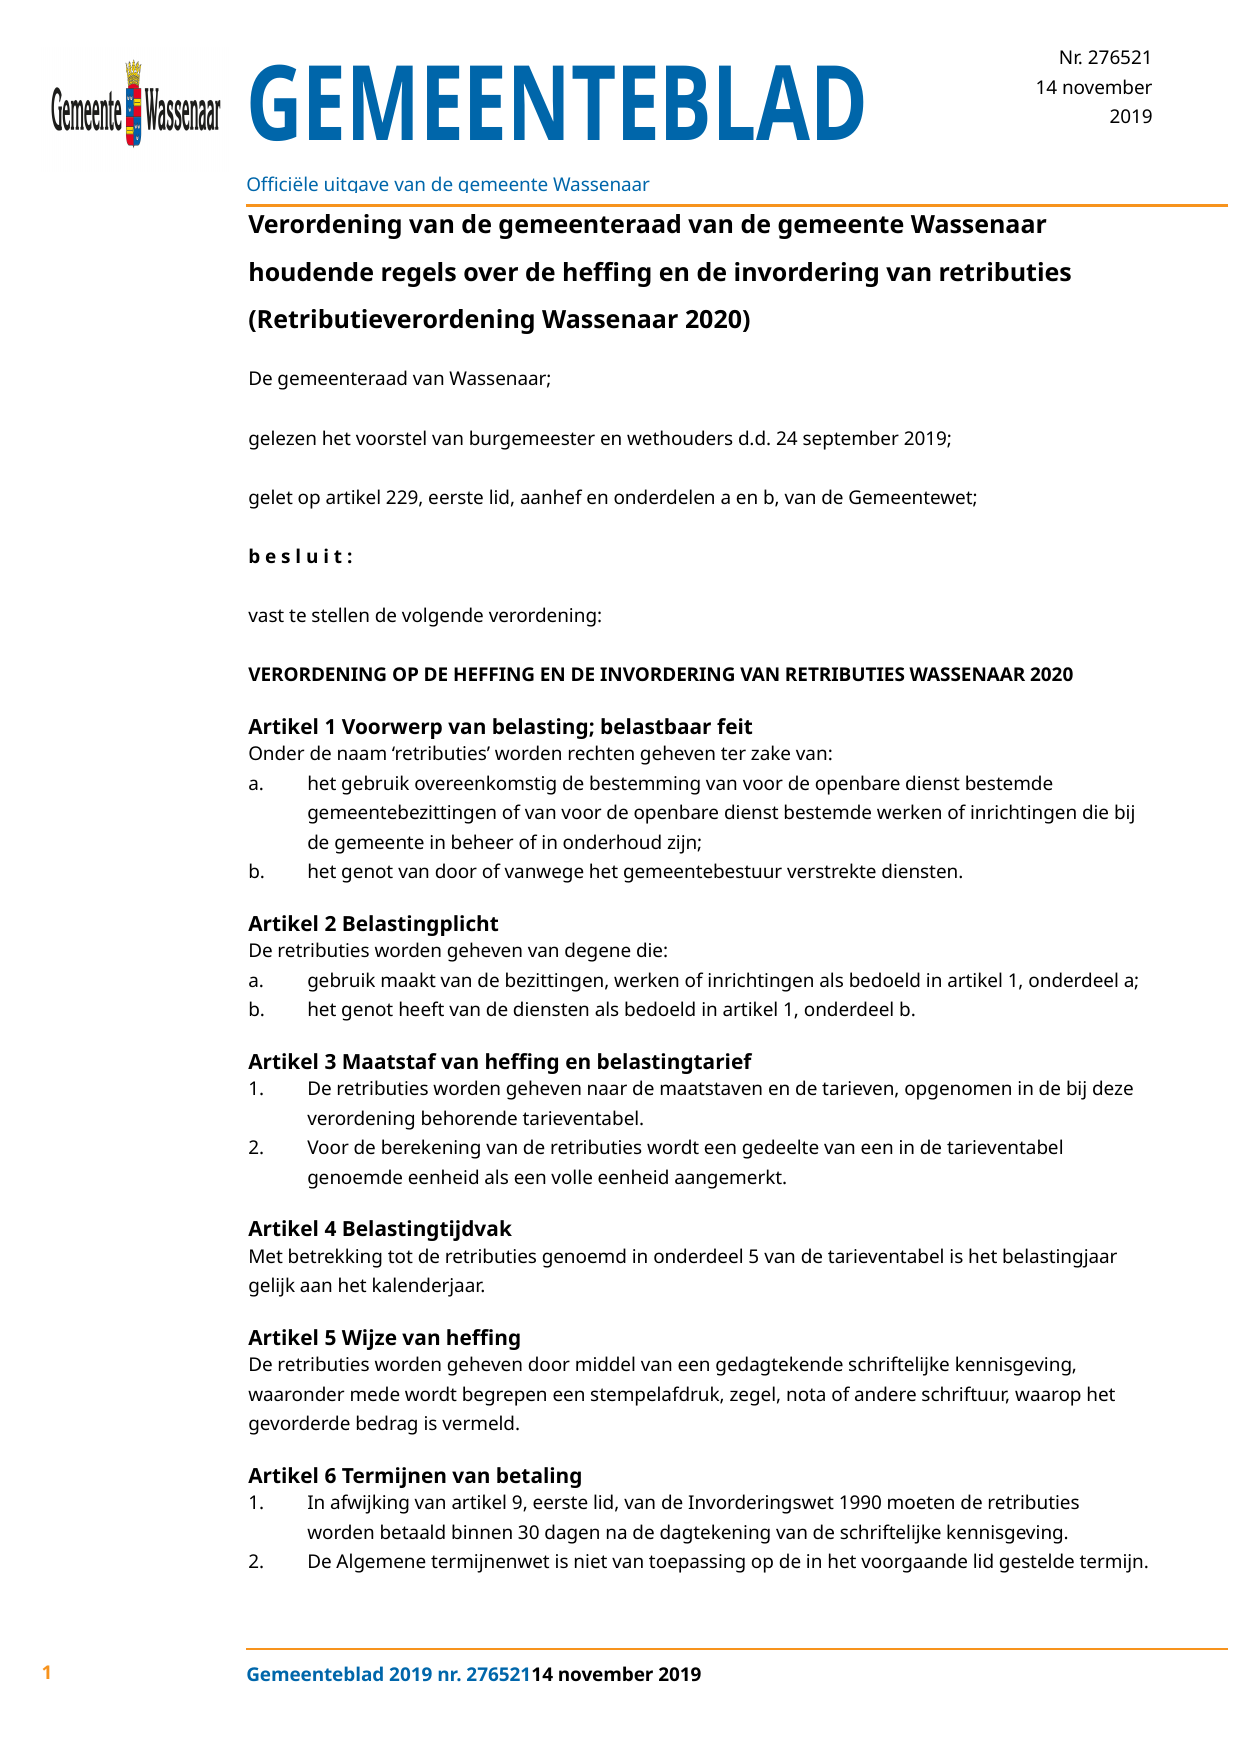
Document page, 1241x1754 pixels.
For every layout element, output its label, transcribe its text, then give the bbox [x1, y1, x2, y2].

text Artikel 6 Termijnen van betaling [248, 1461, 1152, 1489]
text De retributies worden geheven van degene die: [248, 937, 1152, 963]
text b e s l u i t : [248, 543, 1152, 569]
list De retributies worden geheven naar de maatstaven en de tarieven, opgenomen in de bij deze verordening behorende tarieventabel. [248, 1075, 1152, 1131]
text vast te stellen de volgende verordening: [248, 602, 1152, 628]
list gebruik maakt van de bezittingen, werken of inrichtingen als bedoeld in artikel 1, onderdeel a; [248, 967, 1152, 993]
list De Algemene termijnenwet is niet van toepassing op de in het voorgaande lid gestelde termijn. [248, 1549, 1152, 1574]
text VERORDENING OP DE HEFFING EN DE INVORDERING VAN RETRIBUTIES WASSENAAR 2020 [248, 661, 1152, 687]
text Artikel 4 Belastingtijdvak [248, 1214, 1152, 1243]
text De retributies worden geheven door middel van een gedagtekende schriftelijke kennisgeving, waaronder mede wordt begrepen een stempelafdruk, zegel, nota of andere schriftuur, waarop het gevorderde bedrag is vermeld. [248, 1351, 1152, 1436]
text gelet op artikel 229, eerste lid, aanhef en onderdelen a en b, van de Gemeentewet; [248, 484, 1152, 509]
text Artikel 2 Belastingplicht [248, 909, 1152, 937]
text De gemeenteraad van Wassenaar; [248, 366, 1152, 391]
text Artikel 5 Wijze van heffing [248, 1323, 1152, 1351]
text gelezen het voorstel van burgemeester en wethouders d.d. 24 september 2019; [248, 425, 1152, 450]
text Artikel 1 Voorwerp van belasting; belastbaar feit [248, 712, 1152, 740]
text Met betrekking tot de retributies genoemd in onderdeel 5 van de tarieventabel is het belastingjaar gelijk aan het kalenderjaar. [248, 1243, 1152, 1298]
list het genot heeft van de diensten als bedoeld in artikel 1, onderdeel b. [248, 997, 1152, 1022]
list het genot van door of vanwege het gemeentebestuur verstrekte diensten. [248, 858, 1152, 884]
list In afwijking van artikel 9, eerste lid, van de Invorderingswet 1990 moeten de retributies worden betaald binnen 30 dagen na de dagtekening van de schriftelijke kennisgeving. [248, 1489, 1152, 1545]
text Artikel 3 Maatstaf van heffing en belastingtarief [248, 1047, 1152, 1075]
list Voor de berekening van de retributies wordt een gedeelte van een in de tarieventabel genoemde eenheid als een volle eenheid aangemerkt. [248, 1134, 1152, 1190]
picture [41, 47, 231, 172]
text Verordening van de gemeenteraad van de gemeente Wassenaar houdende regels over de heffing en de invordering van retributies (Retributieverordening Wassenaar 2020) [248, 207, 1152, 336]
list het gebruik overeenkomstig de bestemming van voor de openbare dienst bestemde gemeentebezittingen of van voor de openbare dienst bestemde werken of inrichtingen die bij de gemeente in beheer of in onderhoud zijn; [248, 770, 1152, 855]
text Onder de naam ‘retributies’ worden rechten geheven ter zake van: [248, 740, 1152, 766]
